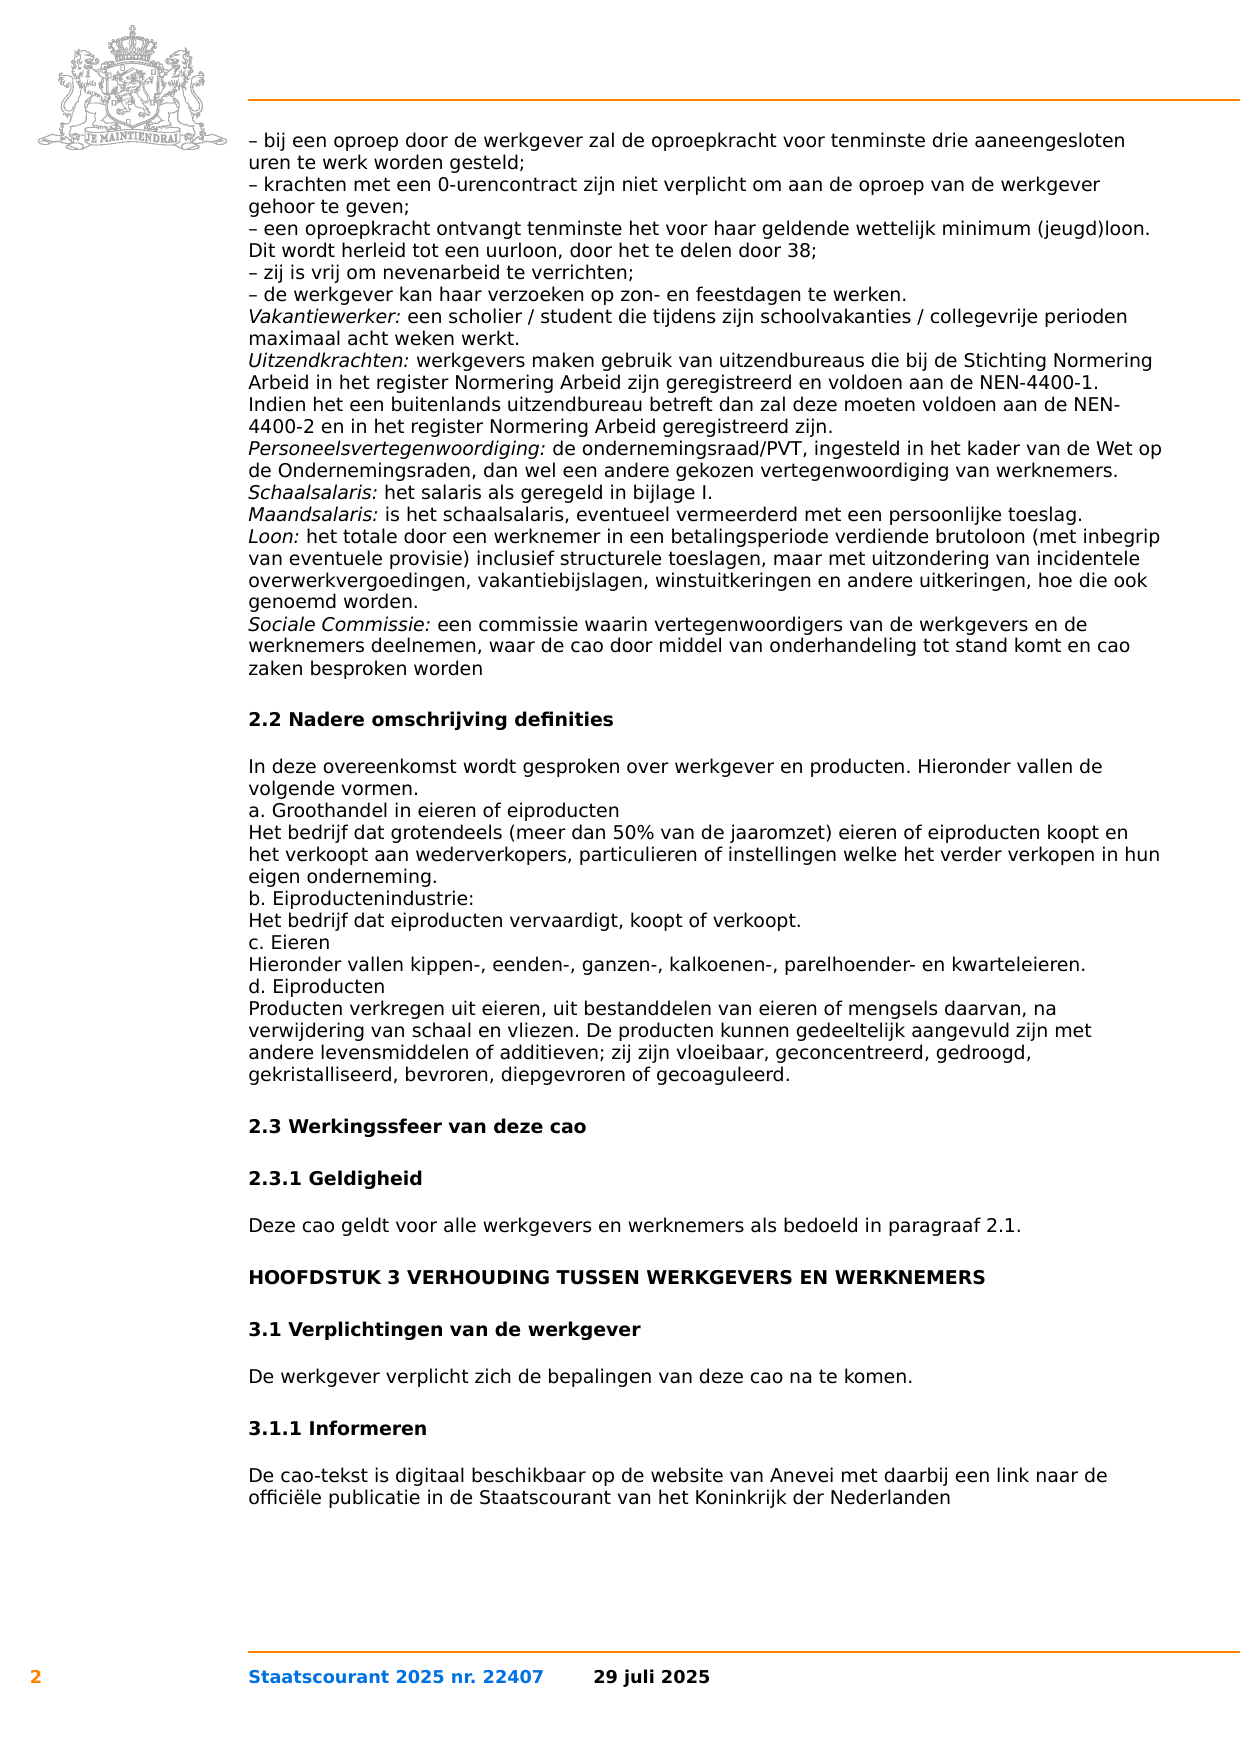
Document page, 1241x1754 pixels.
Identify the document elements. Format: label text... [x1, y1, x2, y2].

subtitle 2.3.1 Geldigheid [248, 1168, 1163, 1190]
text b. Eiproductenindustrie: [248, 888, 1163, 910]
text a. Groothandel in eieren of eiproducten [248, 800, 1163, 822]
text Vakantiewerker: een scholier / student die tijdens zijn schoolvakanties / collegevrije perioden maximaal acht weken werkt. [248, 306, 1163, 350]
text Het bedrijf dat eiproducten vervaardigt, koopt of verkoopt. [248, 910, 1163, 932]
subtitle HOOFDSTUK 3 VERHOUDING TUSSEN WERKGEVERS EN WERKNEMERS [248, 1267, 1163, 1289]
text Producten verkregen uit eieren, uit bestanddelen van eieren of mengsels daarvan, na verwijdering van schaal en vliezen. De producten kunnen gedeeltelijk aangevuld zijn met andere levensmiddelen of additieven; zij zijn vloeibaar, geconcentreerd, gedroogd, gekristalliseerd, bevroren, diepgevroren of gecoaguleerd. [248, 998, 1163, 1086]
text d. Eiproducten [248, 976, 1163, 998]
subtitle 3.1 Verplichtingen van de werkgever [248, 1319, 1163, 1341]
text Personeelsvertegenwoordiging: de ondernemingsraad/PVT, ingesteld in het kader van de Wet op de Ondernemingsraden, dan wel een andere gekozen vertegenwoordiging van werknemers. [248, 438, 1163, 482]
picture [38, 25, 227, 150]
text Deze cao geldt voor alle werkgevers en werknemers als bedoeld in paragraaf 2.1. [248, 1215, 1163, 1237]
text Uitzendkrachten: werkgevers maken gebruik van uitzendbureaus die bij de Stichting Normering Arbeid in het register Normering Arbeid zijn geregistreerd en voldoen aan de NEN-4400-1. Indien het een buitenlands uitzendbureau betreft dan zal deze moeten voldoen aan de NEN-4400-2 en in het register Normering Arbeid geregistreerd zijn. [248, 350, 1163, 438]
text Hieronder vallen kippen-, eenden-, ganzen-, kalkoenen-, parelhoender- en kwarteleieren. [248, 954, 1163, 976]
text In deze overeenkomst wordt gesproken over werkgever en producten. Hieronder vallen de volgende vormen. [248, 756, 1163, 800]
text Het bedrijf dat grotendeels (meer dan 50% van de jaaromzet) eieren of eiproducten koopt en het verkoopt aan wederverkopers, particulieren of instellingen welke het verder verkopen in hun eigen onderneming. [248, 822, 1163, 888]
text De werkgever verplicht zich de bepalingen van deze cao na te komen. [248, 1366, 1163, 1388]
text Loon: het totale door een werknemer in een betalingsperiode verdiende brutoloon (met inbegrip van eventuele provisie) inclusief structurele toeslagen, maar met uitzondering van incidentele overwerkvergoedingen, vakantiebijslagen, winstuitkeringen en andere uitkeringen, hoe die ook genoemd worden. [248, 526, 1163, 613]
text Sociale Commissie: een commissie waarin vertegenwoordigers van de werkgevers en de werknemers deelnemen, waar de cao door middel van onderhandeling tot stand komt en cao zaken besproken worden [248, 613, 1163, 679]
subtitle 2.3 Werkingssfeer van deze cao [248, 1116, 1163, 1138]
text Maandsalaris: is het schaalsalaris, eventueel vermeerderd met een persoonlijke toeslag. [248, 503, 1163, 526]
text – de werkgever kan haar verzoeken op zon- en feestdagen te werken. [248, 284, 1163, 306]
text Schaalsalaris: het salaris als geregeld in bijlage I. [248, 482, 1163, 503]
text – krachten met een 0-urencontract zijn niet verplicht om aan de oproep van de werkgever gehoor te geven; [248, 174, 1163, 218]
text – bij een oproep door de werkgever zal de oproepkracht voor tenminste drie aaneengesloten uren te werk worden gesteld; [248, 130, 1163, 174]
text – een oproepkracht ontvangt tenminste het voor haar geldende wettelijk minimum (jeugd)loon. Dit wordt herleid tot een uurloon, door het te delen door 38; [248, 218, 1163, 262]
subtitle 3.1.1 Informeren [248, 1418, 1163, 1440]
text De cao-tekst is digitaal beschikbaar op de website van Anevei met daarbij een link naar de officiële publicatie in de Staatscourant van het Koninkrijk der Nederlanden [248, 1465, 1163, 1509]
text – zij is vrij om nevenarbeid te verrichten; [248, 262, 1163, 284]
text c. Eieren [248, 932, 1163, 954]
subtitle 2.2 Nadere omschrijving definities [248, 709, 1163, 731]
